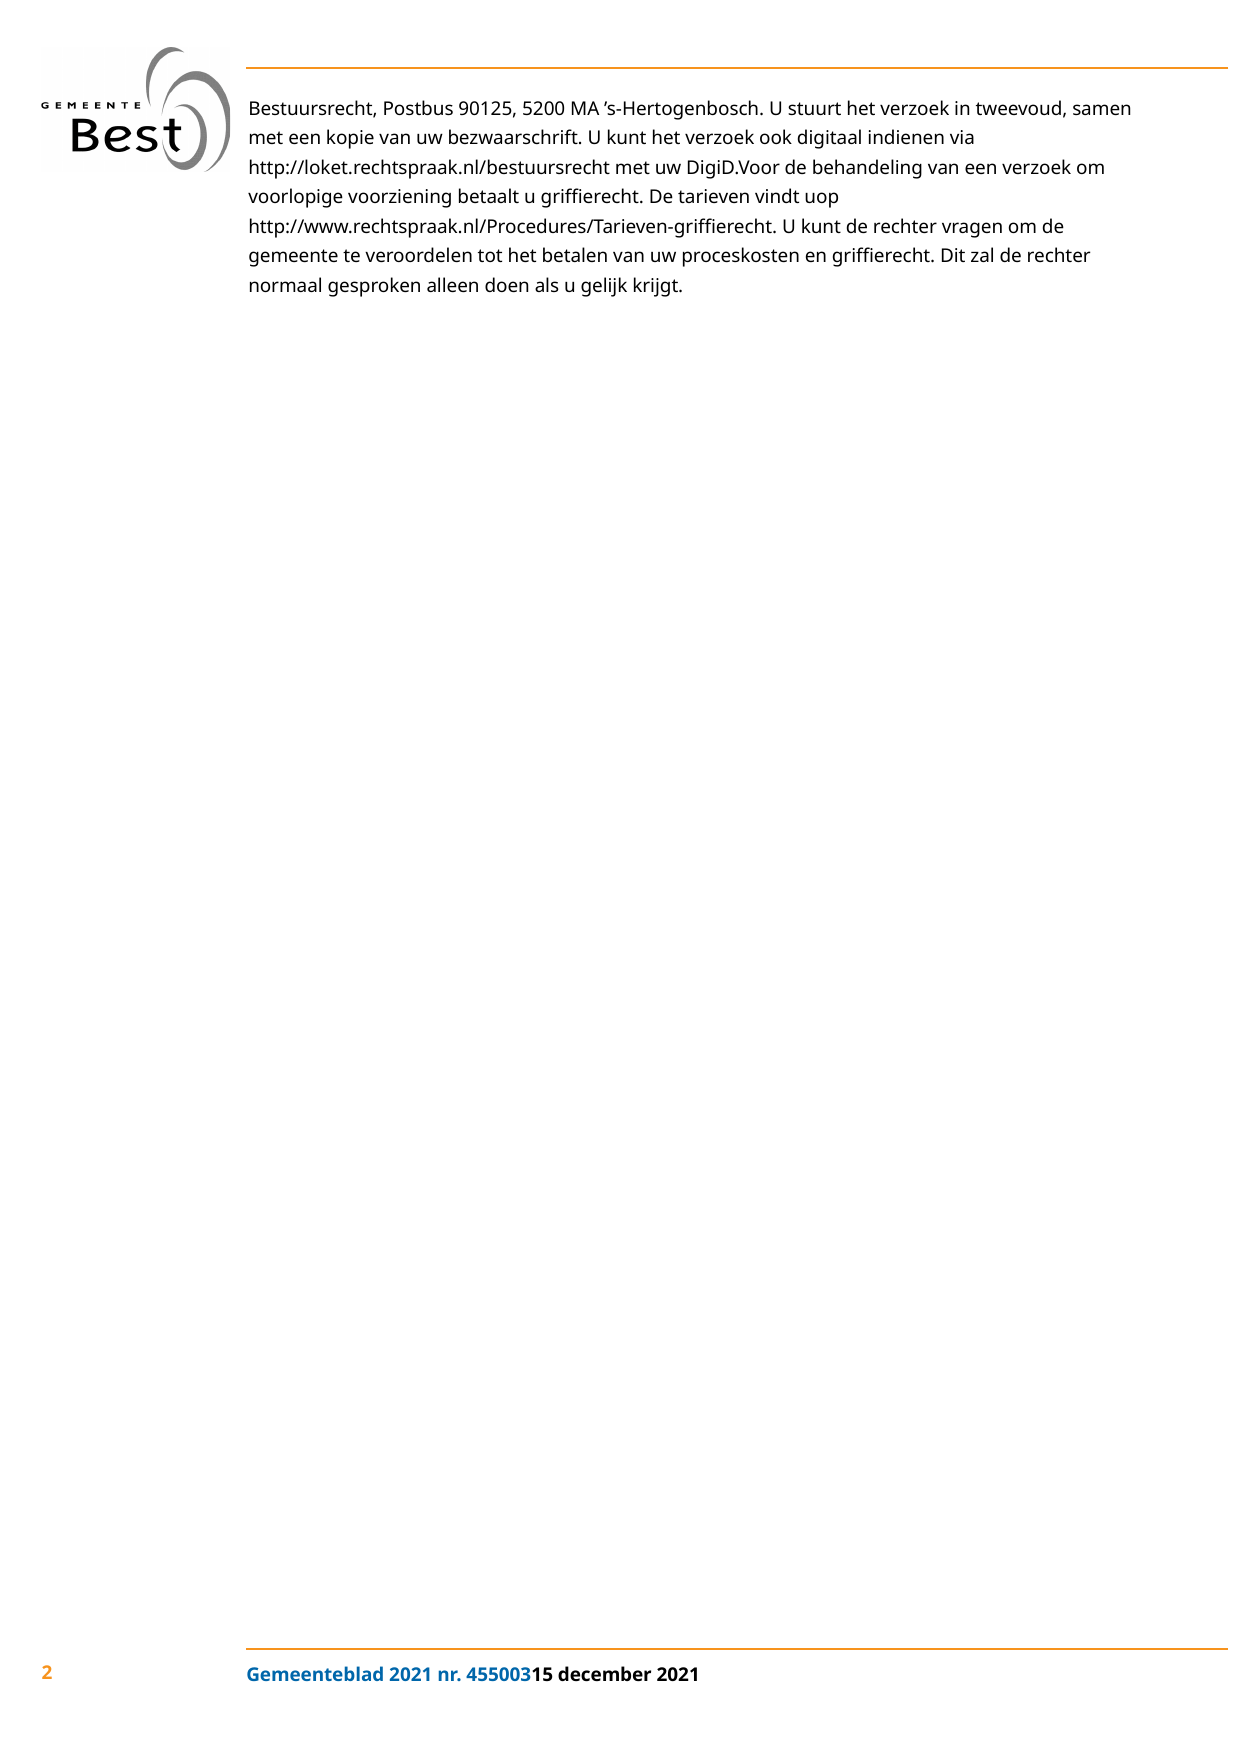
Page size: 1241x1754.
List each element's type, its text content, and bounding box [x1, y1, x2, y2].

picture [41, 47, 231, 172]
text Bestuursrecht, Postbus 90125, 5200 MA ’s-Hertogenbosch. U stuurt het verzoek in tweevoud, samen met een kopie van uw bezwaarschrift. U kunt het verzoek ook digitaal indienen via http://loket.rechtspraak.nl/bestuursrecht met uw DigiD.Voor de behandeling van een verzoek om voorlopige voorziening betaalt u griffierecht. De tarieven vindt uop http://www.rechtspraak.nl/Procedures/Tarieven-griffierecht. U kunt de rechter vragen om de gemeente te veroordelen tot het betalen van uw proceskosten en griffierecht. Dit zal de rechter normaal gesproken alleen doen als u gelijk krijgt. [248, 95, 1152, 298]
